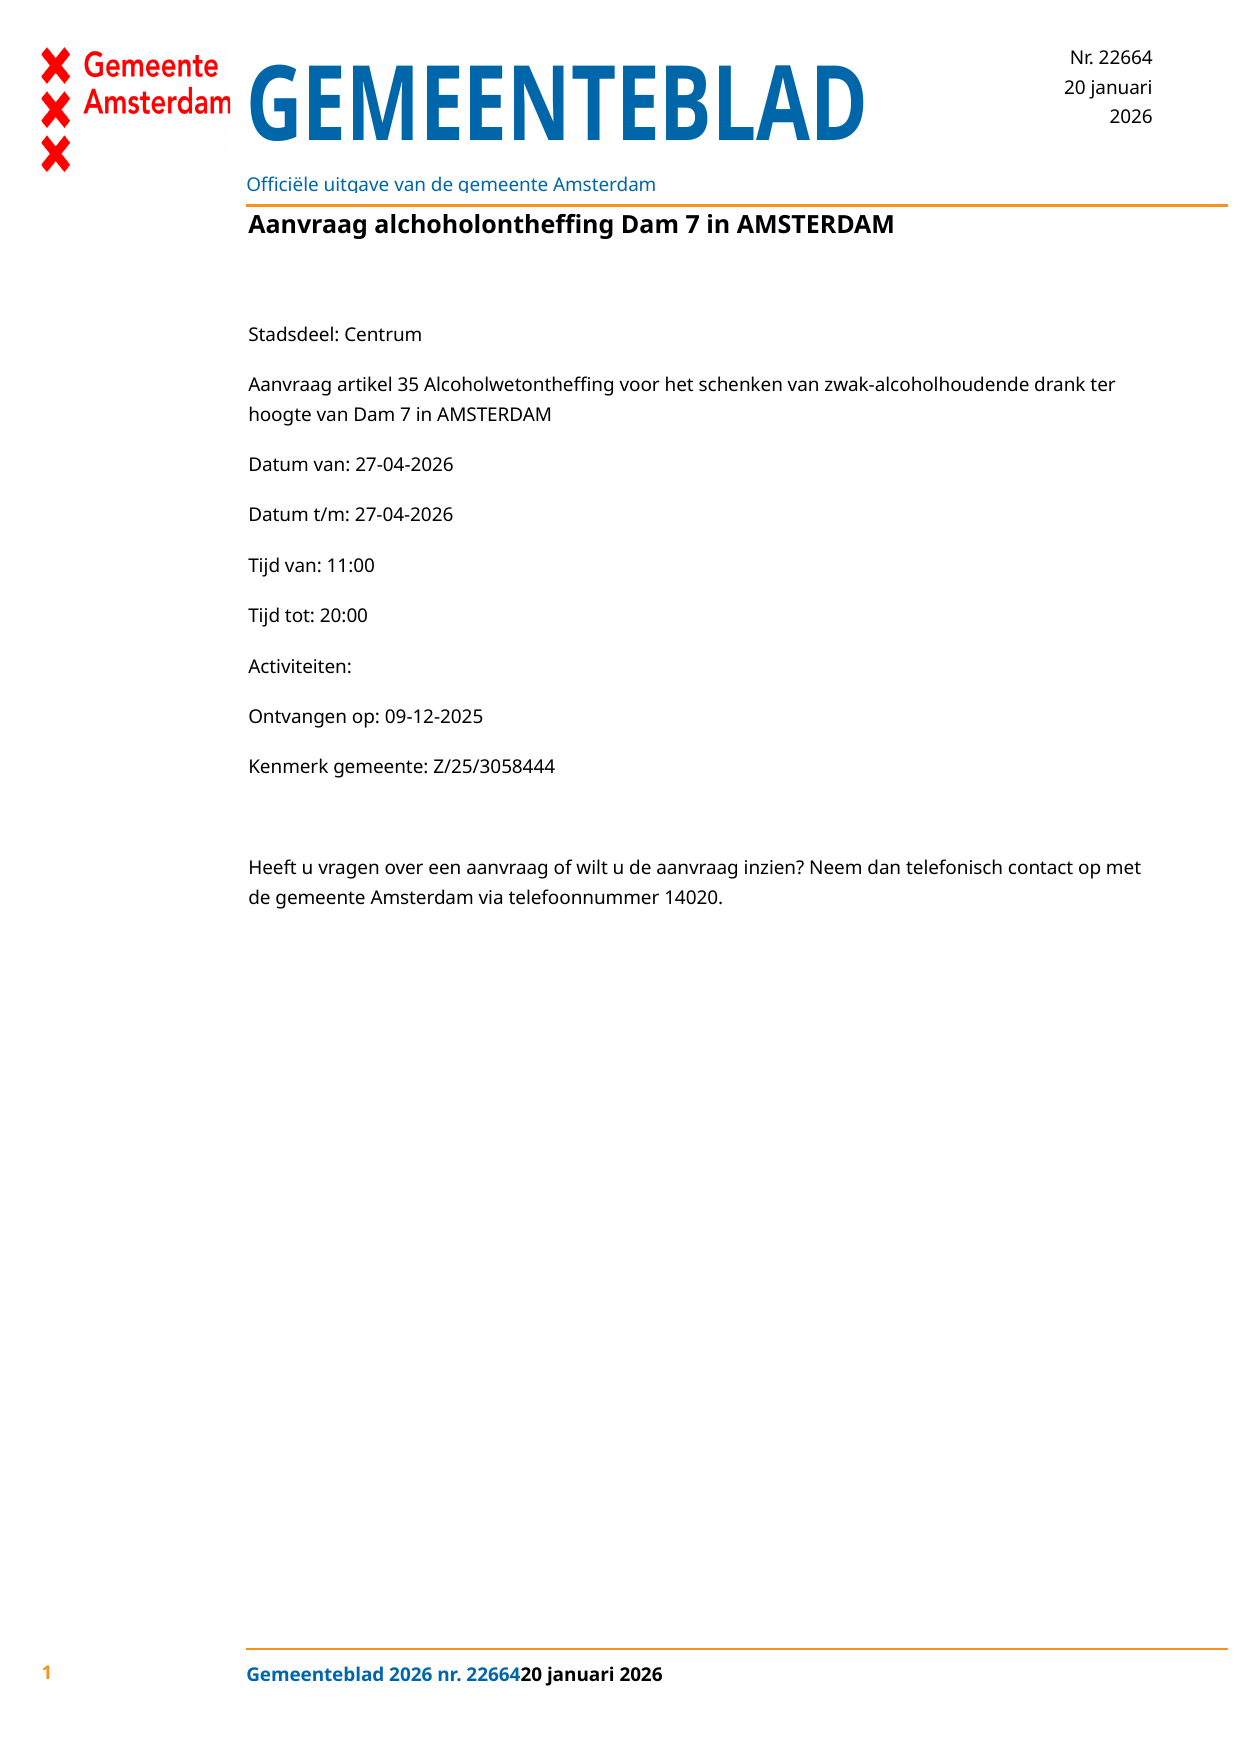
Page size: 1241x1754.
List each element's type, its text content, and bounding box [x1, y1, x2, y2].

text Activiteiten: [248, 653, 1152, 678]
text Ontvangen op: 09-12-2025 [248, 703, 1152, 729]
picture [41, 47, 231, 172]
text Tijd van: 11:00 [248, 552, 1152, 578]
text Datum van: 27-04-2026 [248, 451, 1152, 477]
text Stadsdeel: Centrum [248, 321, 1152, 346]
text Tijd tot: 20:00 [248, 602, 1152, 628]
text Datum t/m: 27-04-2026 [248, 502, 1152, 527]
text Aanvraag artikel 35 Alcoholwetontheffing voor het schenken van zwak-alcoholhoudende drank ter hoogte van Dam 7 in AMSTERDAM [248, 371, 1152, 426]
text Heeft u vragen over een aanvraag of wilt u de aanvraag inzien? Neem dan telefonisch contact op met de gemeente Amsterdam via telefoonnummer 14020. [248, 854, 1152, 910]
text Kenmerk gemeente: Z/25/3058444 [248, 754, 1152, 779]
text Aanvraag alchoholontheffing Dam 7 in AMSTERDAM [248, 207, 1152, 241]
